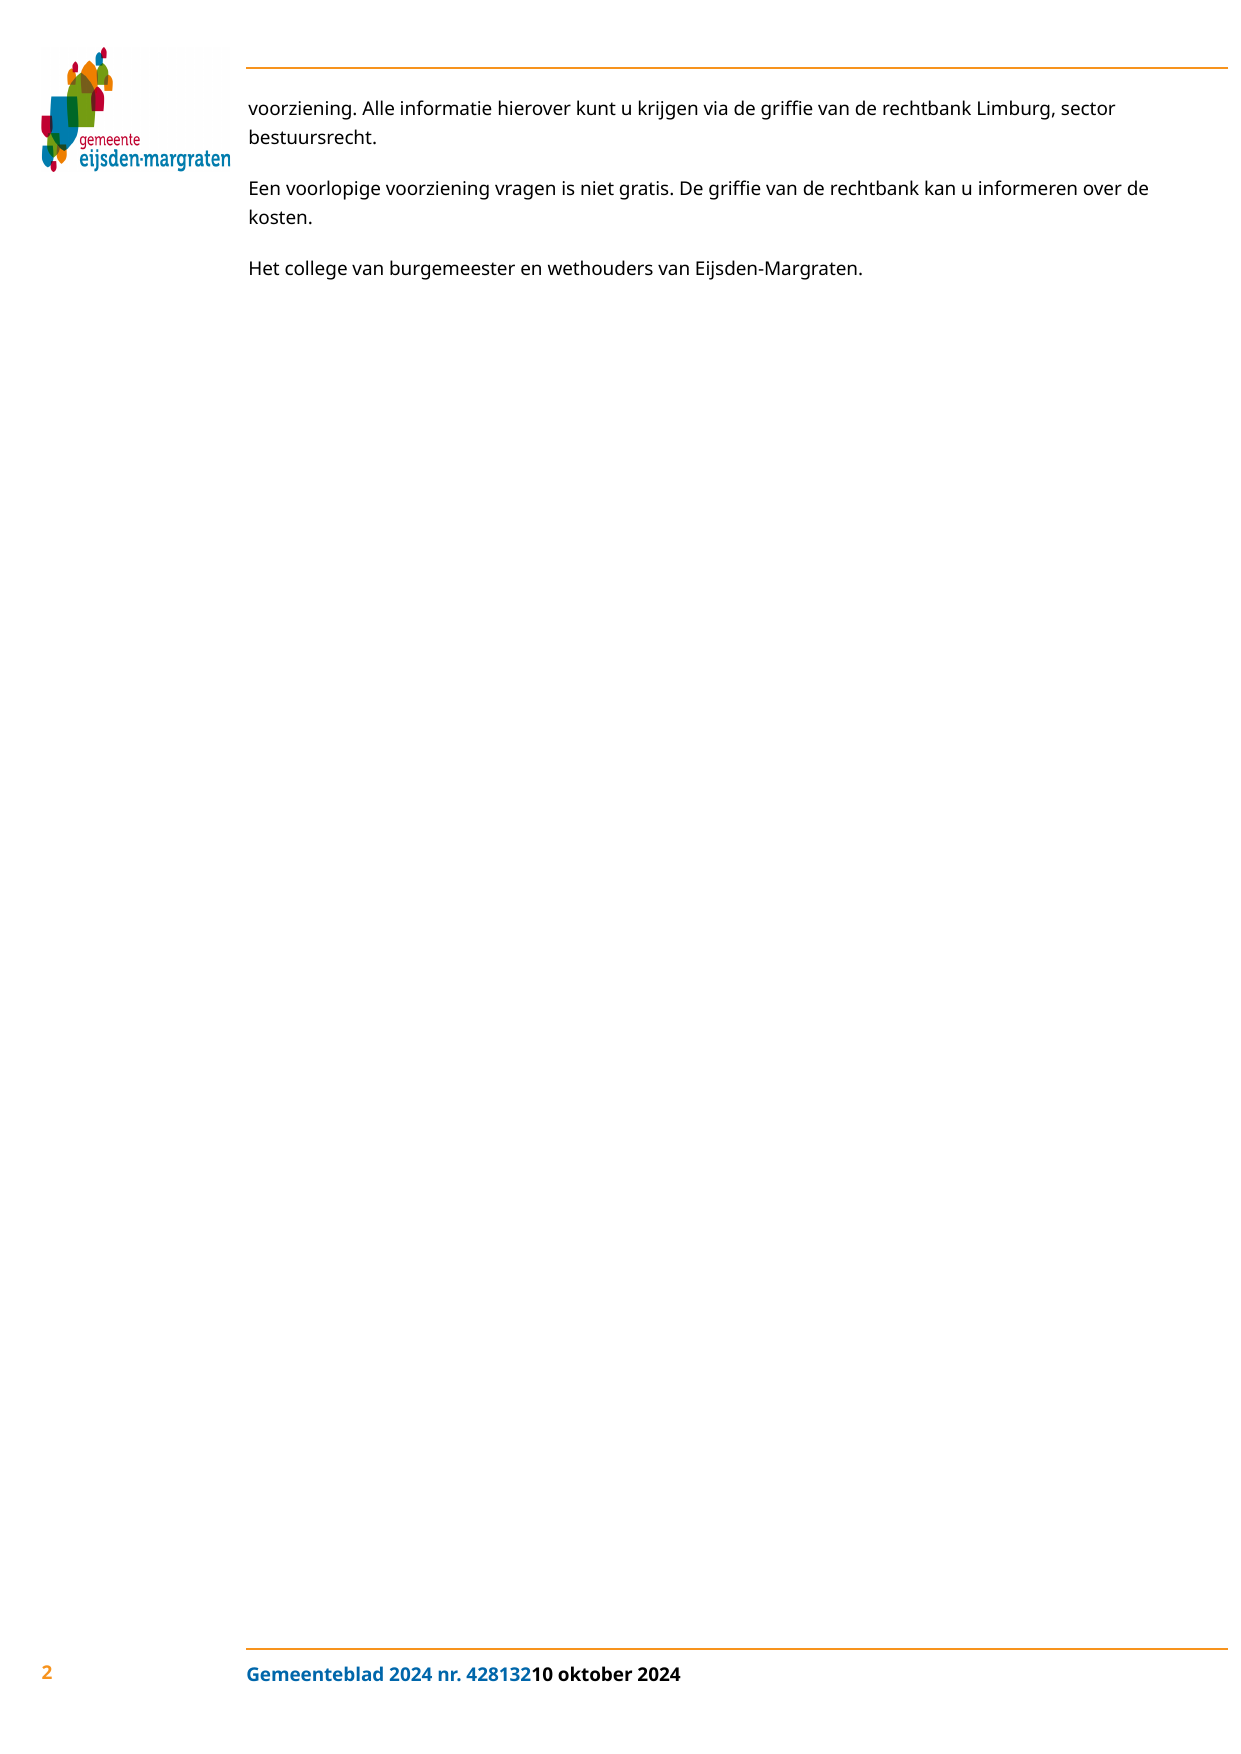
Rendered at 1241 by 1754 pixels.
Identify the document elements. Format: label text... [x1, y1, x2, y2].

picture [41, 47, 231, 172]
text Het college van burgemeester en wethouders van Eijsden-Margraten. [248, 255, 1152, 281]
text Een voorlopige voorziening vragen is niet gratis. De griffie van de rechtbank kan u informeren over de kosten. [248, 175, 1152, 230]
text voorziening. Alle informatie hierover kunt u krijgen via de griffie van de rechtbank Limburg, sector bestuursrecht. [248, 95, 1152, 150]
